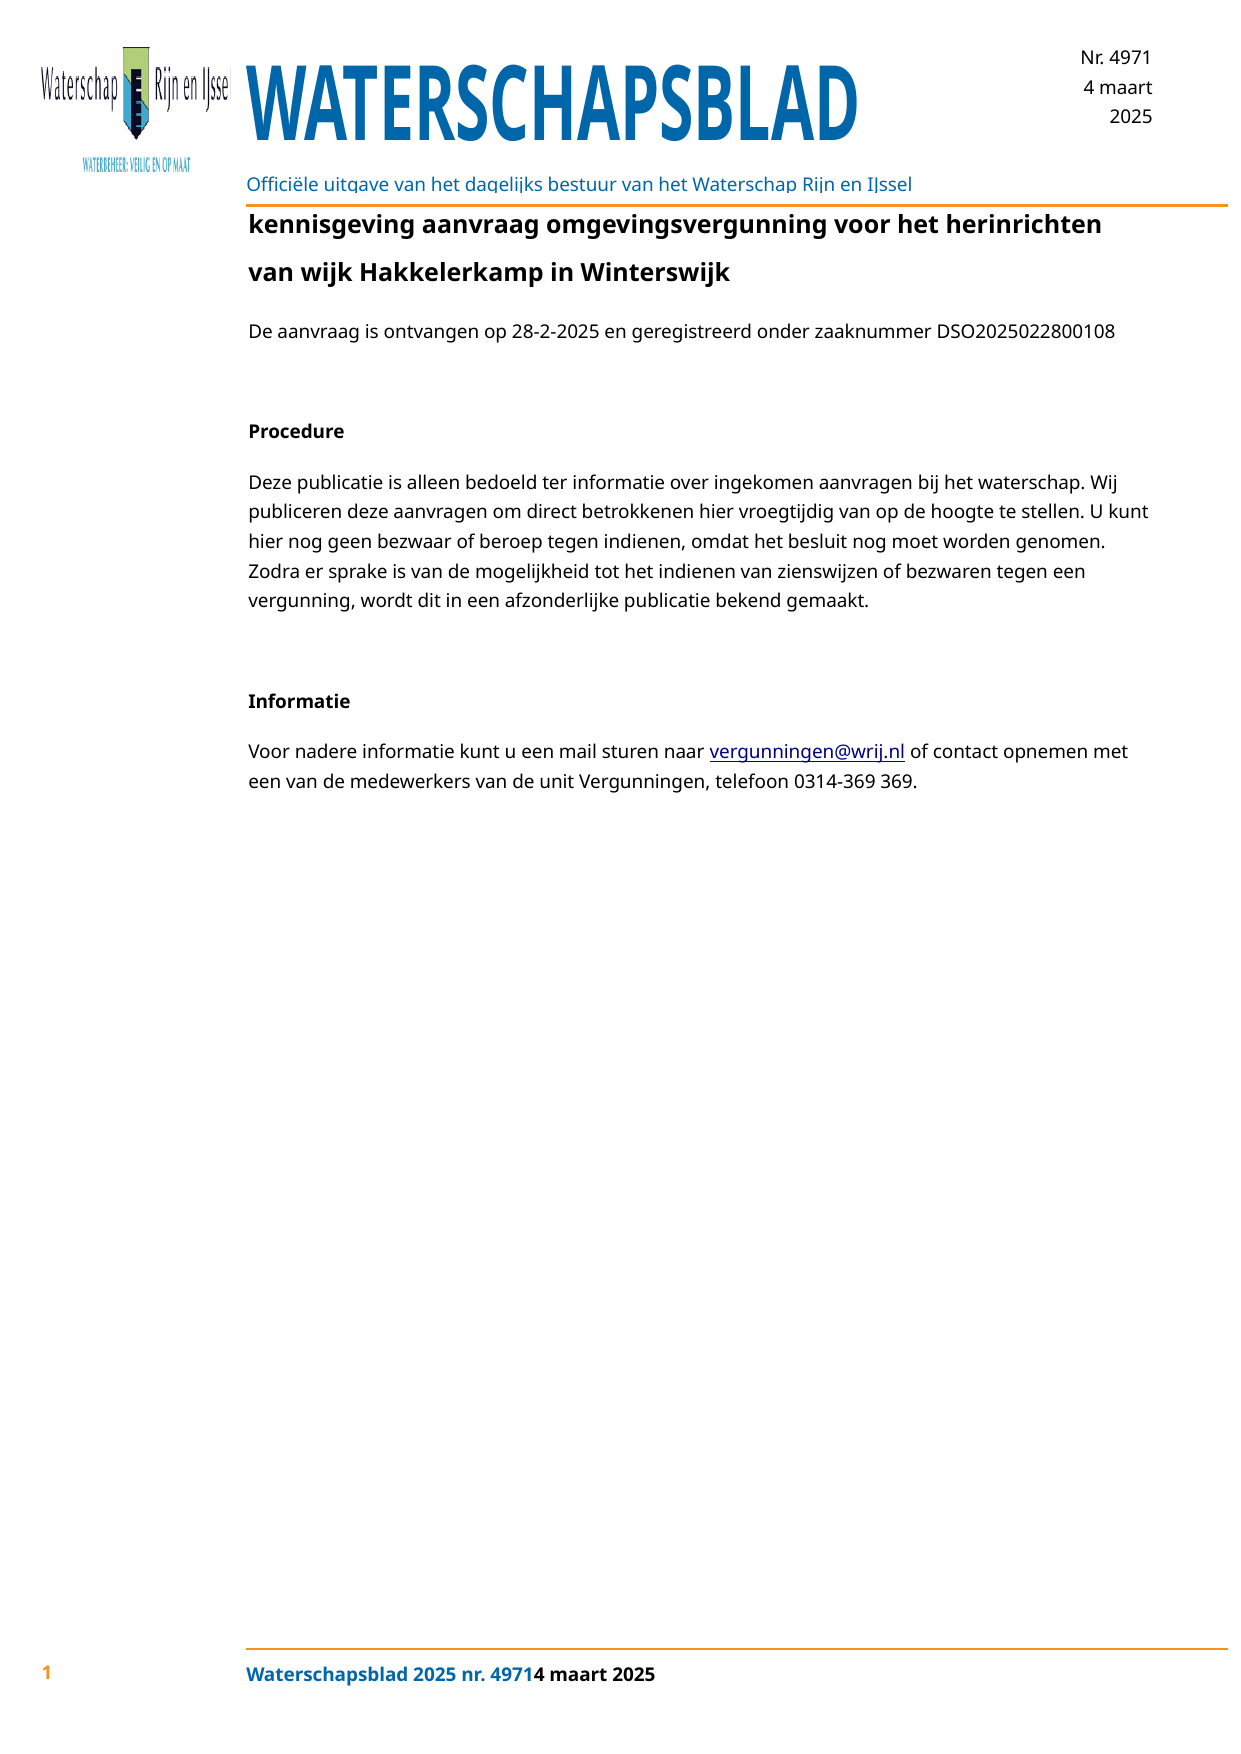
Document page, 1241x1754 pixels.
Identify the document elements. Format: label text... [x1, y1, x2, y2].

text Procedure [248, 419, 1152, 444]
text Informatie [248, 688, 1152, 714]
text Deze publicatie is alleen bedoeld ter informatie over ingekomen aanvragen bij het waterschap. Wij publiceren deze aanvragen om direct betrokkenen hier vroegtijdig van op de hoogte te stellen. U kunt hier nog geen bezwaar of beroep tegen indienen, omdat het besluit nog moet worden genomen. Zodra er sprake is van de mogelijkheid tot het indienen van zienswijzen of bezwaren tegen een vergunning, wordt dit in een afzonderlijke publicatie bekend gemaakt. [248, 469, 1152, 613]
picture [41, 47, 231, 172]
text Voor nadere informatie kunt u een mail sturen naar vergunningen@wrij.nl of contact opnemen met een van de medewerkers van de unit Vergunningen, telefoon 0314-369 369. [248, 739, 1152, 794]
text De aanvraag is ontvangen op 28-2-2025 en geregistreerd onder zaaknummer DSO2025022800108 [248, 318, 1152, 344]
text kennisgeving aanvraag omgevingsvergunning voor het herinrichten van wijk Hakkelerkamp in Winterswijk [248, 207, 1152, 288]
